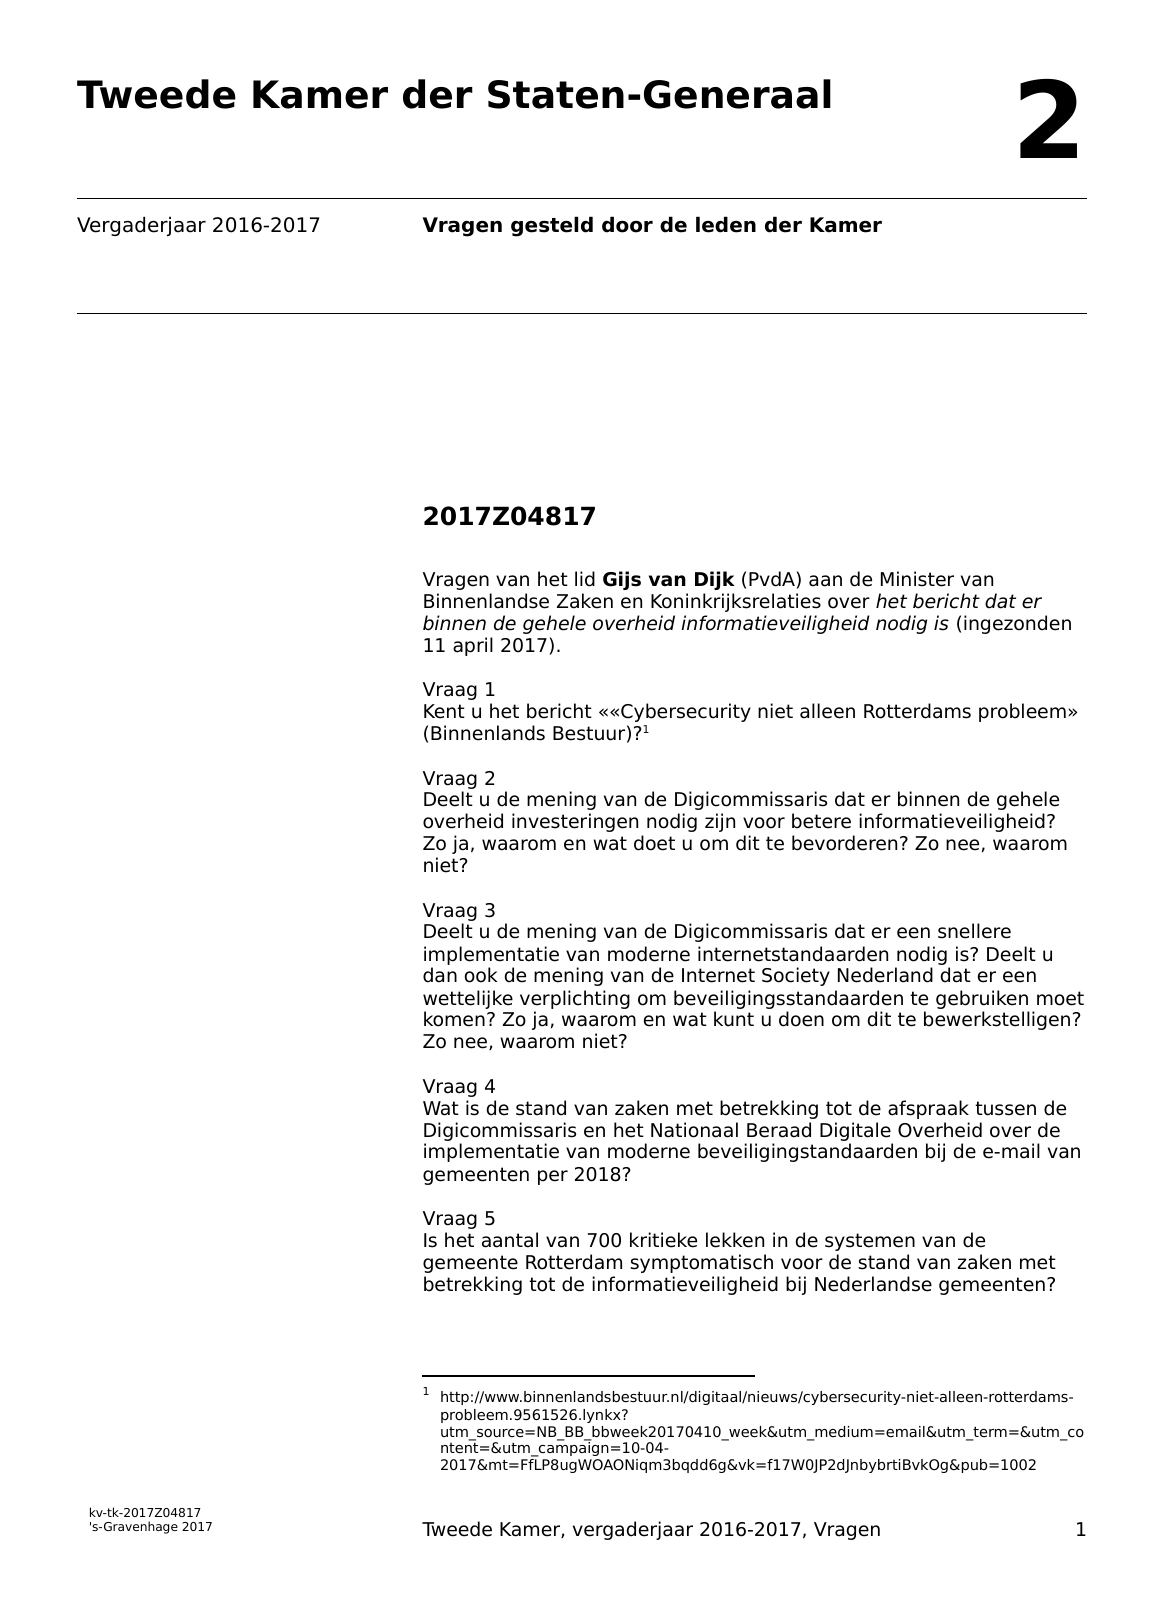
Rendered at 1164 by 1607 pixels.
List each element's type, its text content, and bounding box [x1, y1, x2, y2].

table_cell Vergaderjaar 2016-2017 [77, 199, 422, 313]
text Vraag 3 [422, 899, 1087, 921]
text Deelt u de mening van de Digicommissaris dat er binnen de gehele overheid investeringen nodig zijn voor betere informatieveiligheid? Zo ja, waarom en wat doet u om dit te bevorderen? Zo nee, waarom niet? [422, 789, 1087, 877]
text Wat is de stand van zaken met betrekking tot de afspraak tussen de Digicommissaris en het Nationaal Beraad Digitale Overheid over de implementatie van moderne beveiligingstandaarden bij de e-mail van gemeenten per 2018? [422, 1097, 1087, 1185]
table_cell Vragen gesteld door de leden der Kamer [422, 199, 1087, 313]
text Kent u het bericht ««Cybersecurity niet alleen Rotterdams probleem» (Binnenlands Bestuur)? [422, 701, 1087, 745]
table_header 2 [886, 59, 1087, 198]
text 2017Z04817 [422, 502, 1087, 531]
text Vraag 5 [422, 1208, 1087, 1229]
text Vraag 1 [422, 679, 1087, 701]
text Vragen van het lid Gijs van Dijk (PvdA) aan de Minister van Binnenlandse Zaken en Koninkrijksrelaties over het bericht dat er binnen de gehele overheid informatieveiligheid nodig is (ingezonden 11 april 2017). [422, 569, 1087, 657]
text Vraag 2 [422, 767, 1087, 789]
text http://www.binnenlandsbestuur.nl/digitaal/nieuws/cybersecurity-niet-alleen-rotterdams-probleem.9561526.lynkx?utm_source=NB_BB_bbweek20170410_week&utm_medium=email&utm_term=&utm_content=&utm_campaign=10-04-2017&mt=FfLP8ugWOAONiqm3bqdd6g&vk=f17W0JP2dJnbybrtiBvkOg&pub=1002 [422, 1385, 1087, 1474]
text kv-tk-2017Z04817 [88, 1506, 323, 1520]
table_header Tweede Kamer der Staten-Generaal [77, 59, 886, 198]
text Vraag 4 [422, 1076, 1087, 1097]
text 's-Gravenhage 2017 [88, 1520, 323, 1534]
text Is het aantal van 700 kritieke lekken in de systemen van de gemeente Rotterdam symptomatisch voor de stand van zaken met betrekking tot de informatieveiligheid bij Nederlandse gemeenten? [422, 1229, 1087, 1296]
text Deelt u de mening van de Digicommissaris dat er een snellere implementatie van moderne internetstandaarden nodig is? Deelt u dan ook de mening van de Internet Society Nederland dat er een wettelijke verplichting om beveiligingsstandaarden te gebruiken moet komen? Zo ja, waarom en wat kunt u doen om dit te bewerkstelligen? Zo nee, waarom niet? [422, 921, 1087, 1053]
